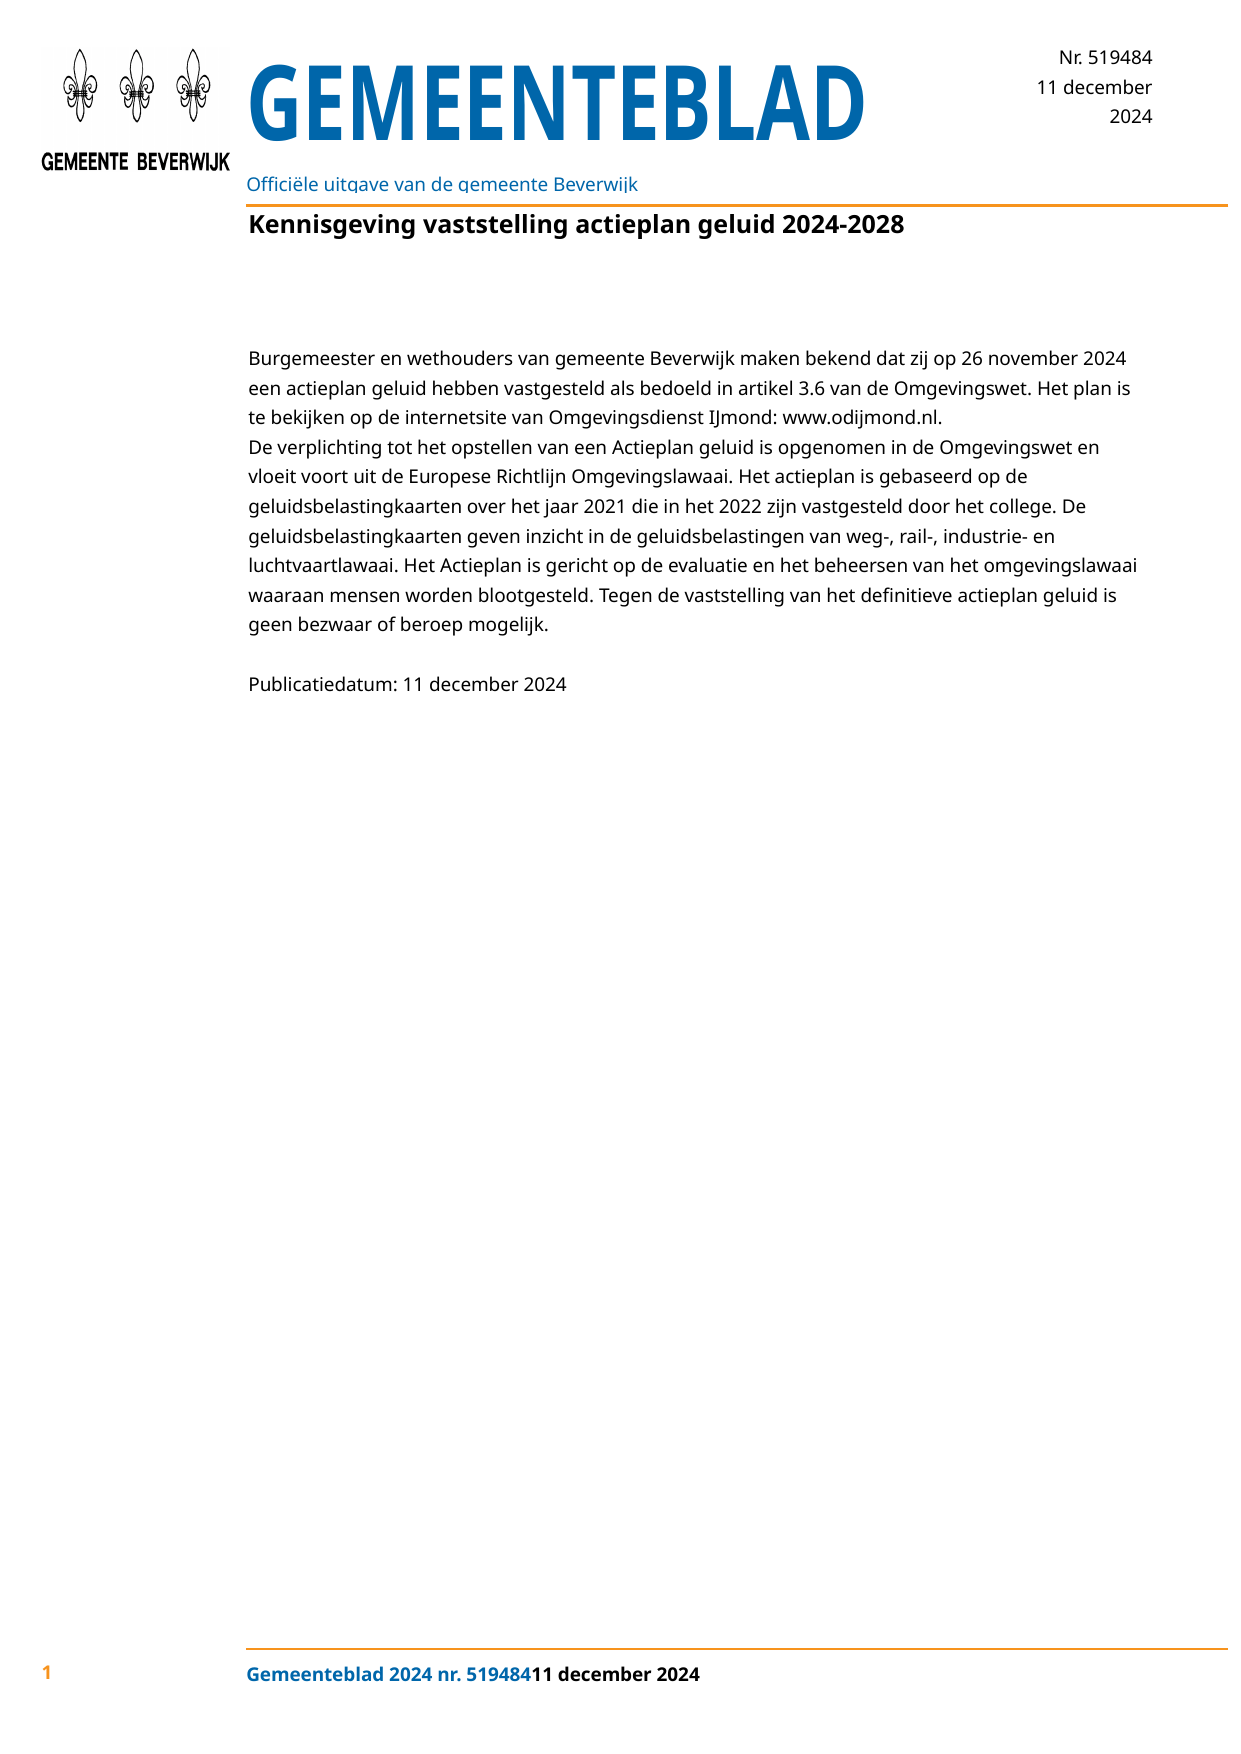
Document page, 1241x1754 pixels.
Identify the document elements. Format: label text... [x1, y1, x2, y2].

text Kennisgeving vaststelling actieplan geluid 2024-2028 [248, 207, 1152, 241]
text Burgemeester en wethouders van gemeente Beverwijk maken bekend dat zij op 26 november 2024 een actieplan geluid hebben vastgesteld als bedoeld in artikel 3.6 van de Omgevingswet. Het plan is te bekijken op de internetsite van Omgevingsdienst IJmond: www.odijmond.nl. [248, 345, 1152, 430]
text Publicatiedatum: 11 december 2024 [248, 671, 1152, 696]
text De verplichting tot het opstellen van een Actieplan geluid is opgenomen in de Omgevingswet en vloeit voort uit de Europese Richtlijn Omgevingslawaai. Het actieplan is gebaseerd op de geluidsbelastingkaarten over het jaar 2021 die in het 2022 zijn vastgesteld door het college. De geluidsbelastingkaarten geven inzicht in de geluidsbelastingen van weg-, rail-, industrie- en luchtvaartlawaai. Het Actieplan is gericht op de evaluatie en het beheersen van het omgevingslawaai waaraan mensen worden blootgesteld. Tegen de vaststelling van het definitieve actieplan geluid is geen bezwaar of beroep mogelijk. [248, 434, 1152, 637]
picture [41, 47, 231, 172]
